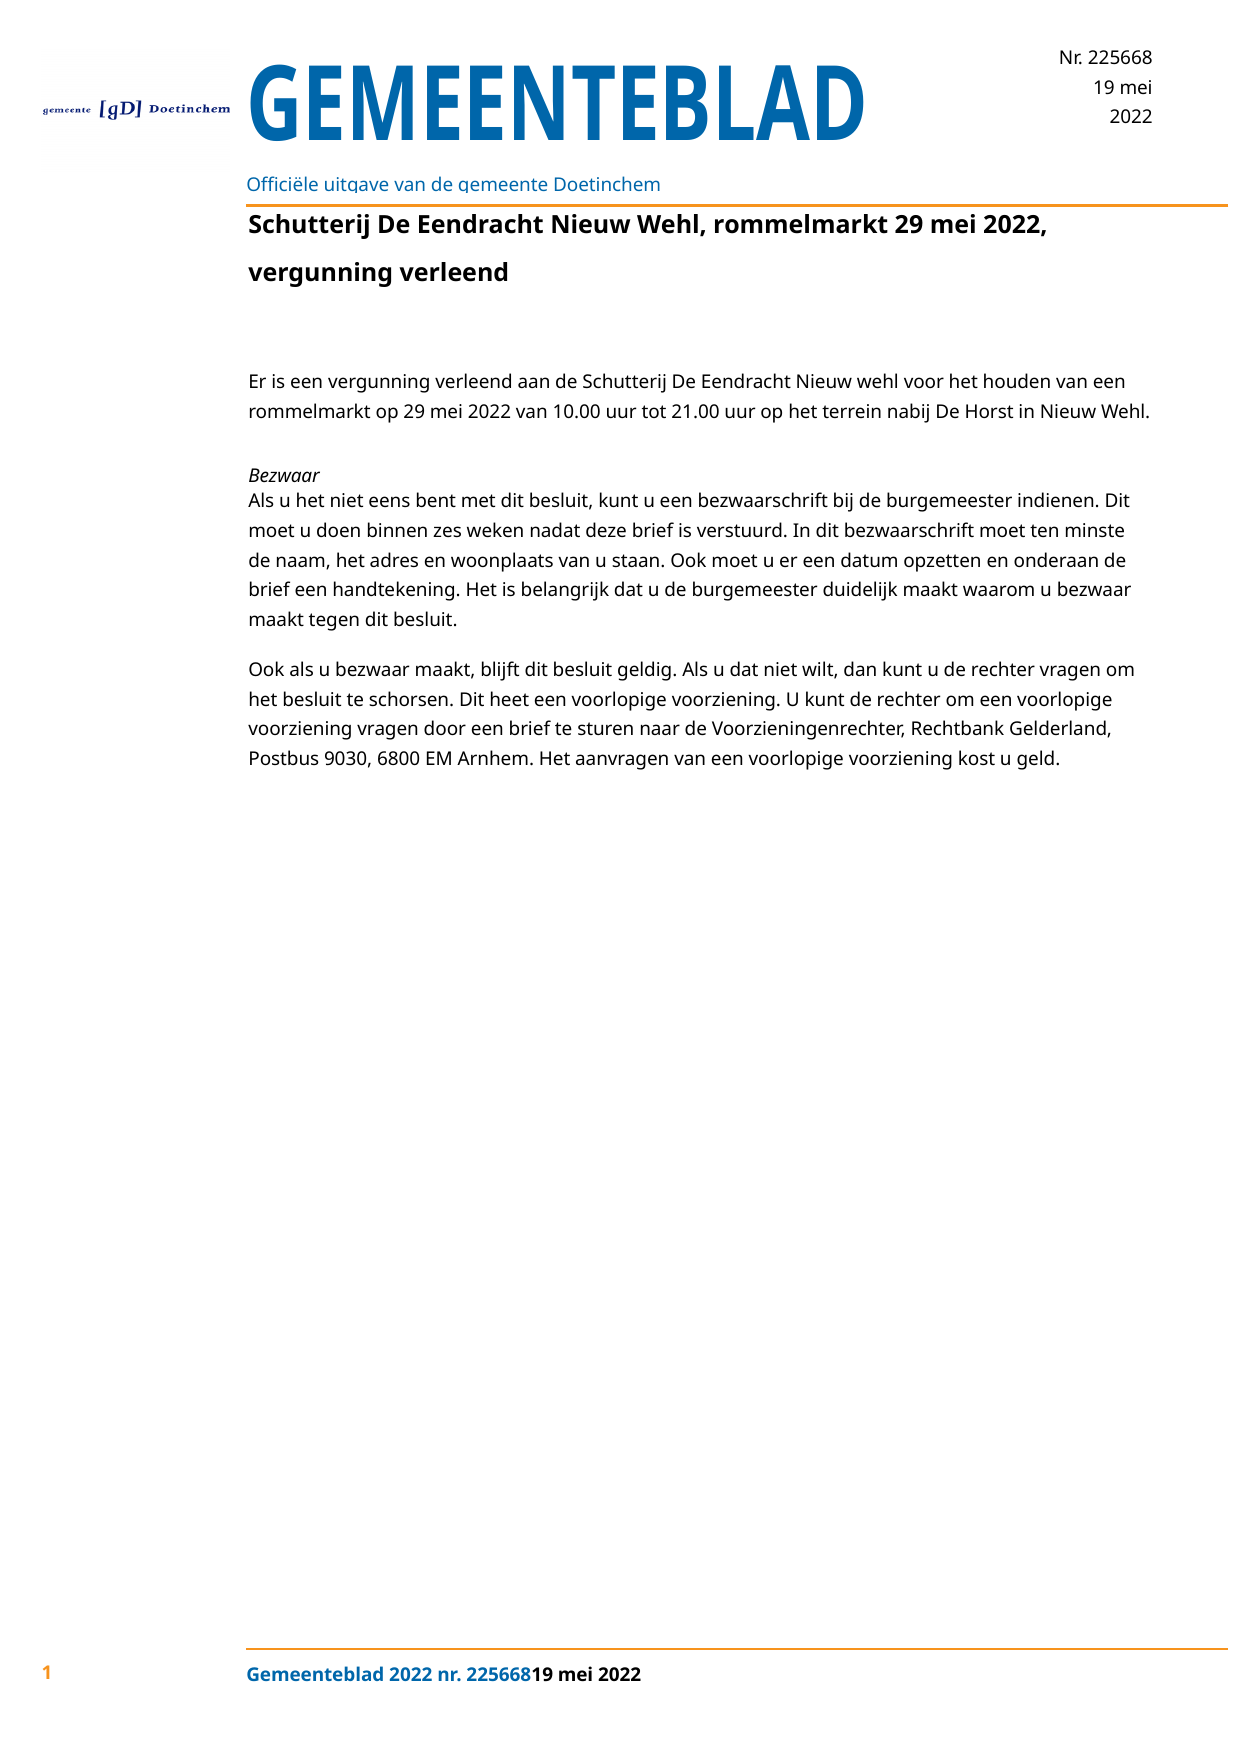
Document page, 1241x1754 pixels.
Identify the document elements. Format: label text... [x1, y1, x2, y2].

text Ook als u bezwaar maakt, blijft dit besluit geldig. Als u dat niet wilt, dan kunt u de rechter vragen om het besluit te schorsen. Dit heet een voorlopige voorziening. U kunt de rechter om een voorlopige voorziening vragen door een brief te sturen naar de Voorzieningenrechter, Rechtbank Gelderland, Postbus 9030, 6800 EM Arnhem. Het aanvragen van een voorlopige voorziening kost u geld. [248, 656, 1152, 771]
text Als u het niet eens bent met dit besluit, kunt u een bezwaarschrift bij de burgemeester indienen. Dit moet u doen binnen zes weken nadat deze brief is verstuurd. In dit bezwaarschrift moet ten minste de naam, het adres en woonplaats van u staan. Ook moet u er een datum opzetten en onderaan de brief een handtekening. Het is belangrijk dat u de burgemeester duidelijk maakt waarom u bezwaar maakt tegen dit besluit. [248, 488, 1152, 632]
text Schutterij De Eendracht Nieuw Wehl, rommelmarkt 29 mei 2022, vergunning verleend [248, 207, 1152, 288]
picture [41, 47, 231, 172]
text Bezwaar [248, 462, 1152, 488]
text Er is een vergunning verleend aan de Schutterij De Eendracht Nieuw wehl voor het houden van een rommelmarkt op 29 mei 2022 van 10.00 uur tot 21.00 uur op het terrein nabij De Horst in Nieuw Wehl. [248, 368, 1152, 424]
